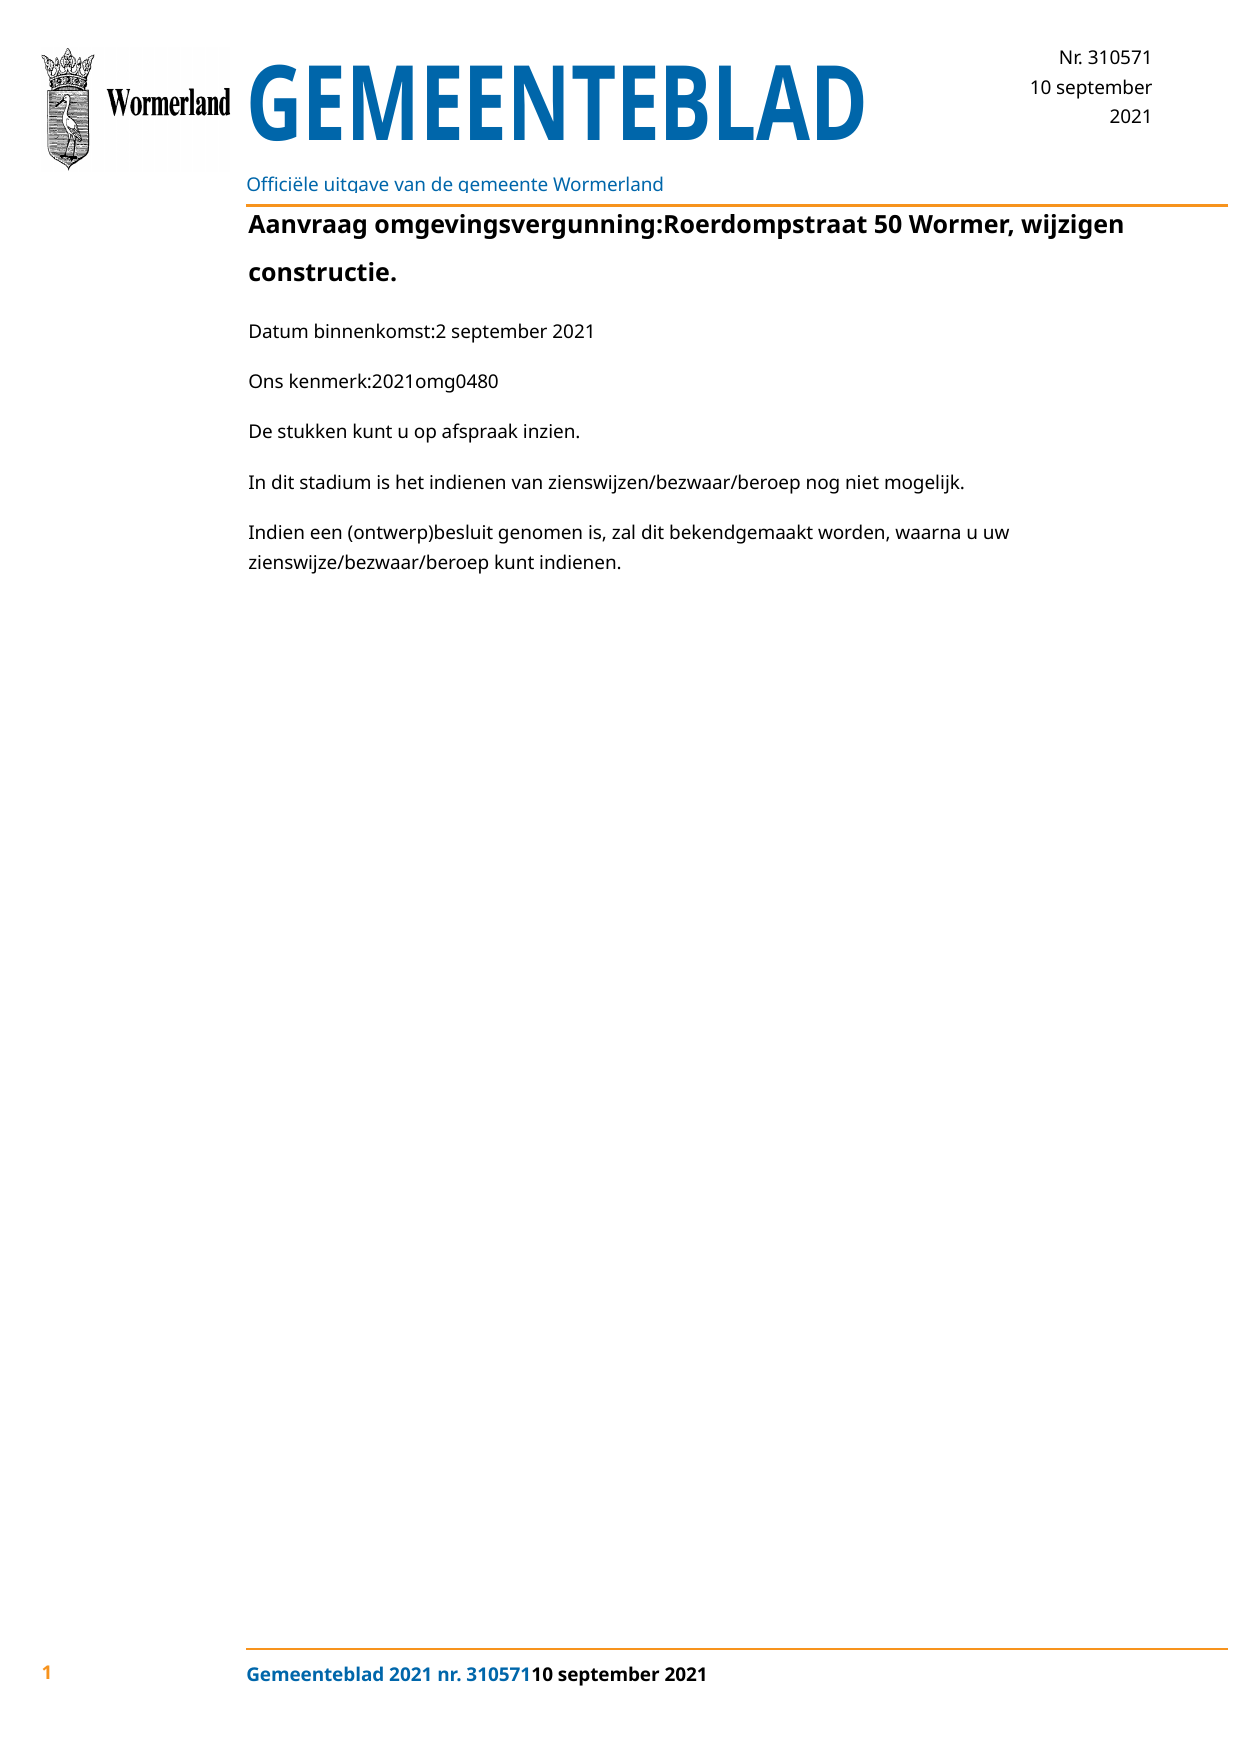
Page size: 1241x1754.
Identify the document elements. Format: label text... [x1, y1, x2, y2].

text Ons kenmerk:2021omg0480 [248, 368, 1152, 394]
text Indien een (ontwerp)besluit genomen is, zal dit bekendgemaakt worden, waarna u uw zienswijze/bezwaar/beroep kunt indienen. [248, 519, 1152, 575]
text De stukken kunt u op afspraak inzien. [248, 419, 1152, 444]
picture [41, 47, 231, 172]
text Aanvraag omgevingsvergunning:Roerdompstraat 50 Wormer, wijzigen constructie. [248, 207, 1152, 288]
text Datum binnenkomst:2 september 2021 [248, 318, 1152, 344]
text In dit stadium is het indienen van zienswijzen/bezwaar/beroep nog niet mogelijk. [248, 469, 1152, 495]
